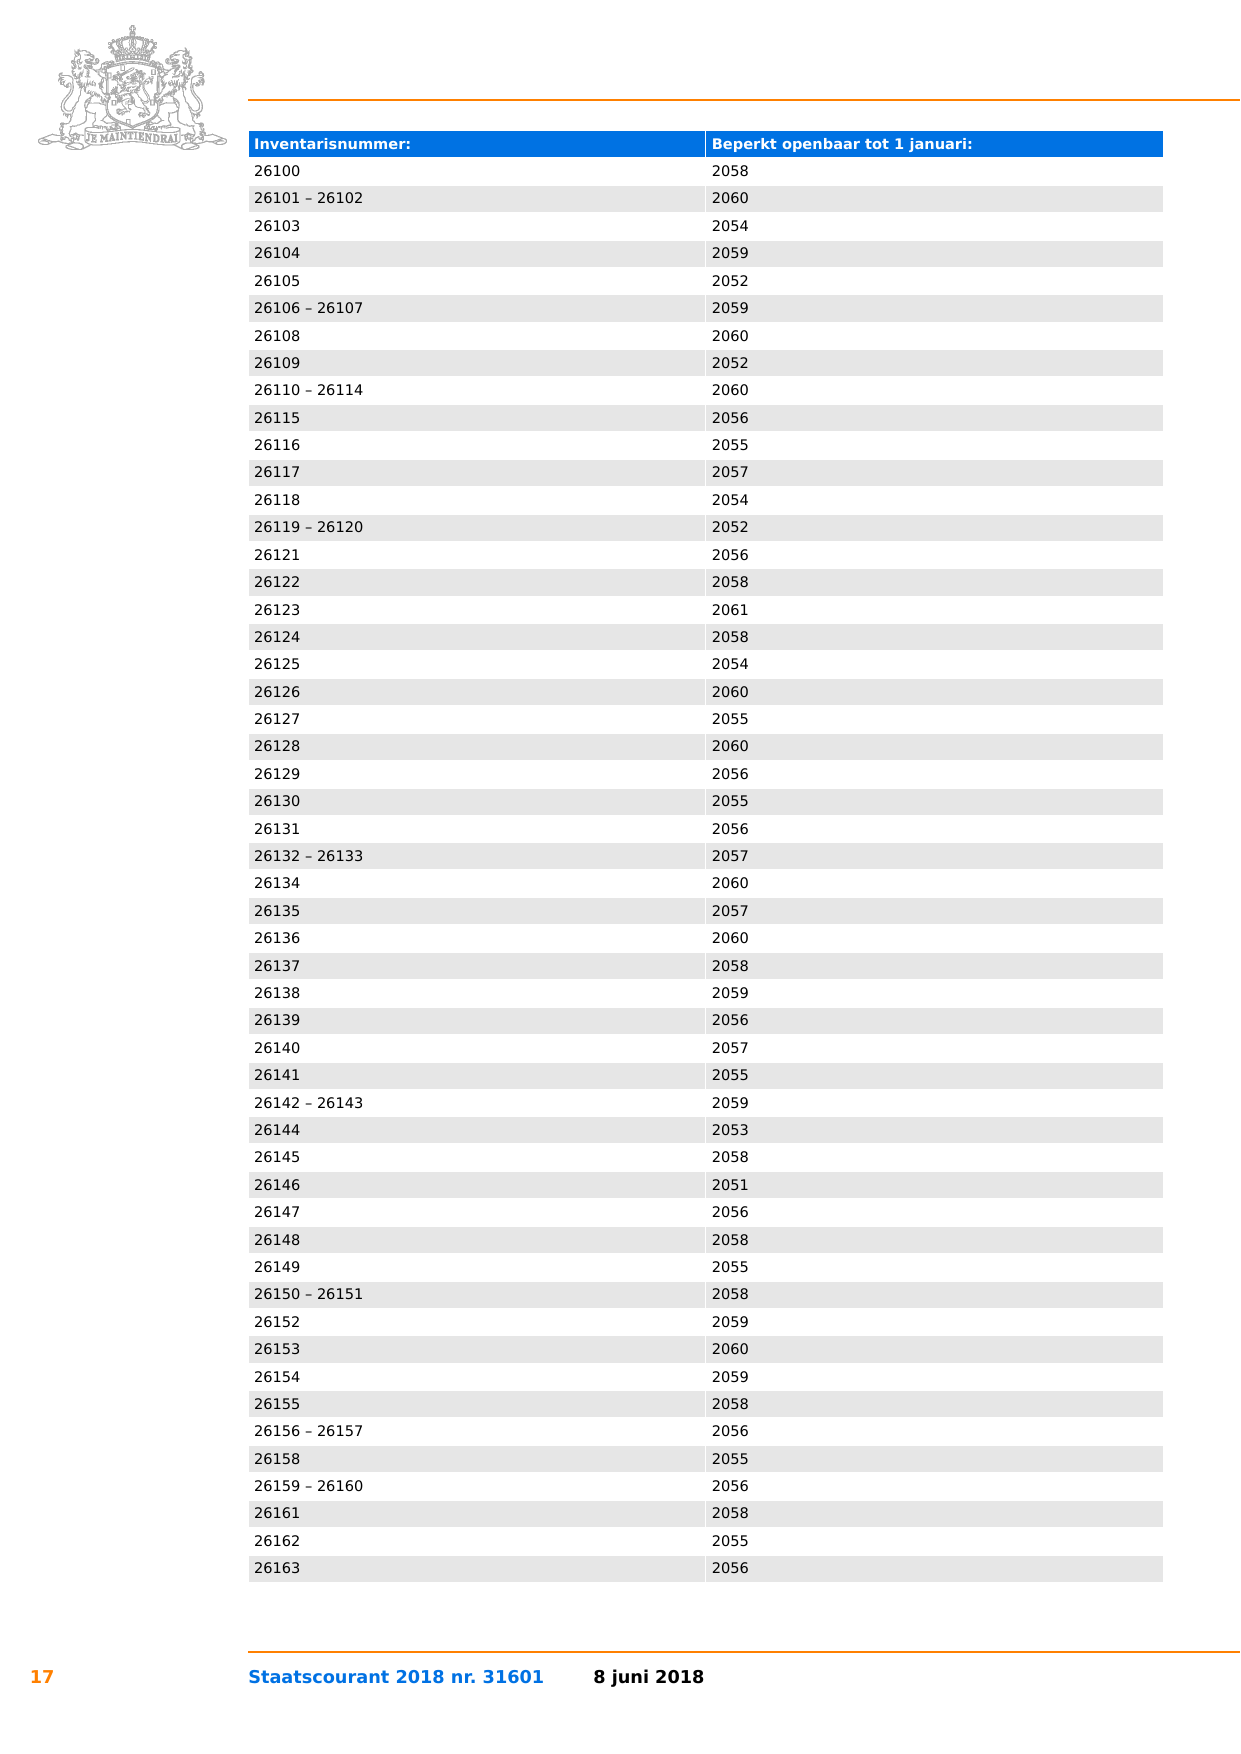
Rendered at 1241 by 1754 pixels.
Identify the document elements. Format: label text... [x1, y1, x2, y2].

table_cell 26155 [249, 1391, 705, 1417]
table_cell 26105 [249, 268, 705, 294]
table_cell 2059 [706, 295, 1163, 322]
table_cell 2054 [706, 487, 1163, 513]
table_cell 2060 [706, 871, 1163, 897]
table_cell 2058 [706, 158, 1163, 185]
table_cell 26127 [249, 706, 705, 733]
table_cell 2053 [706, 1117, 1163, 1143]
table_cell 2059 [706, 1090, 1163, 1116]
table_cell 26145 [249, 1145, 705, 1171]
table_cell 26129 [249, 761, 705, 787]
table_cell 2055 [706, 1446, 1163, 1472]
table_cell 2058 [706, 624, 1163, 650]
table_cell 26134 [249, 871, 705, 897]
table_cell 2054 [706, 651, 1163, 678]
table_cell 26106 – 26107 [249, 295, 705, 322]
table_cell 2060 [706, 323, 1163, 349]
table_cell 2055 [706, 1254, 1163, 1281]
table_cell 2057 [706, 1035, 1163, 1061]
table_cell 2060 [706, 679, 1163, 705]
table_cell 26108 [249, 323, 705, 349]
table_cell 2057 [706, 843, 1163, 869]
table_cell 2051 [706, 1172, 1163, 1198]
table_cell 26118 [249, 487, 705, 513]
table_cell 26162 [249, 1528, 705, 1554]
table_cell 2060 [706, 186, 1163, 212]
table_cell 26140 [249, 1035, 705, 1061]
table_cell 26109 [249, 350, 705, 376]
table_cell 2058 [706, 1501, 1163, 1527]
picture [38, 25, 227, 150]
table_cell 26153 [249, 1336, 705, 1363]
table_cell 26141 [249, 1063, 705, 1089]
table_cell 26149 [249, 1254, 705, 1281]
table_cell 2059 [706, 980, 1163, 1007]
table_cell 2058 [706, 953, 1163, 979]
table_cell 2056 [706, 1473, 1163, 1500]
table_cell 26138 [249, 980, 705, 1007]
table_cell 2052 [706, 515, 1163, 541]
table_cell 2056 [706, 816, 1163, 842]
table_cell 26115 [249, 405, 705, 431]
table_cell 2054 [706, 213, 1163, 239]
table_cell 2058 [706, 1227, 1163, 1253]
table_header Beperkt openbaar tot 1 januari: [706, 131, 1163, 157]
table_cell 26101 – 26102 [249, 186, 705, 212]
table_cell 26142 – 26143 [249, 1090, 705, 1116]
table_cell 26156 – 26157 [249, 1419, 705, 1445]
table_cell 2058 [706, 1282, 1163, 1308]
table_cell 26116 [249, 432, 705, 459]
table_cell 26122 [249, 569, 705, 596]
table_cell 26117 [249, 460, 705, 486]
table_cell 2052 [706, 268, 1163, 294]
table_cell 2056 [706, 1556, 1163, 1582]
table_cell 26139 [249, 1008, 705, 1034]
table_cell 26146 [249, 1172, 705, 1198]
table_cell 2057 [706, 460, 1163, 486]
table_cell 26104 [249, 241, 705, 267]
table_header Inventarisnummer: [249, 131, 705, 157]
table_cell 26154 [249, 1364, 705, 1390]
table_cell 2060 [706, 925, 1163, 952]
table_cell 2059 [706, 241, 1163, 267]
table_cell 2060 [706, 734, 1163, 760]
table_cell 2059 [706, 1364, 1163, 1390]
table_cell 26125 [249, 651, 705, 678]
table_cell 2056 [706, 1199, 1163, 1226]
table_cell 26161 [249, 1501, 705, 1527]
table_cell 26128 [249, 734, 705, 760]
table_cell 26119 – 26120 [249, 515, 705, 541]
table_cell 26144 [249, 1117, 705, 1143]
table_cell 26159 – 26160 [249, 1473, 705, 1500]
table_cell 26100 [249, 158, 705, 185]
table_cell 2056 [706, 1008, 1163, 1034]
table_cell 26123 [249, 597, 705, 623]
table_cell 26136 [249, 925, 705, 952]
table_cell 26135 [249, 898, 705, 924]
table_cell 26121 [249, 542, 705, 568]
table_cell 2055 [706, 789, 1163, 815]
table_cell 2055 [706, 1063, 1163, 1089]
table_cell 2055 [706, 1528, 1163, 1554]
table_cell 2060 [706, 1336, 1163, 1363]
table_cell 2059 [706, 1309, 1163, 1335]
table_cell 26132 – 26133 [249, 843, 705, 869]
table_cell 26150 – 26151 [249, 1282, 705, 1308]
table_cell 26163 [249, 1556, 705, 1582]
table_cell 26130 [249, 789, 705, 815]
table_cell 26110 – 26114 [249, 378, 705, 404]
table_cell 2058 [706, 569, 1163, 596]
table_cell 26126 [249, 679, 705, 705]
table_cell 2055 [706, 706, 1163, 733]
table_cell 2056 [706, 761, 1163, 787]
table_cell 2052 [706, 350, 1163, 376]
table_cell 2056 [706, 1419, 1163, 1445]
table_cell 2061 [706, 597, 1163, 623]
table_cell 26103 [249, 213, 705, 239]
table_cell 26137 [249, 953, 705, 979]
table_cell 2056 [706, 542, 1163, 568]
table_cell 2058 [706, 1391, 1163, 1417]
table_cell 2055 [706, 432, 1163, 459]
table_cell 2056 [706, 405, 1163, 431]
table_cell 2058 [706, 1145, 1163, 1171]
table_cell 2057 [706, 898, 1163, 924]
table_cell 2060 [706, 378, 1163, 404]
table_cell 26158 [249, 1446, 705, 1472]
table_cell 26124 [249, 624, 705, 650]
table_cell 26152 [249, 1309, 705, 1335]
table_cell 26148 [249, 1227, 705, 1253]
table_cell 26147 [249, 1199, 705, 1226]
table_cell 26131 [249, 816, 705, 842]
